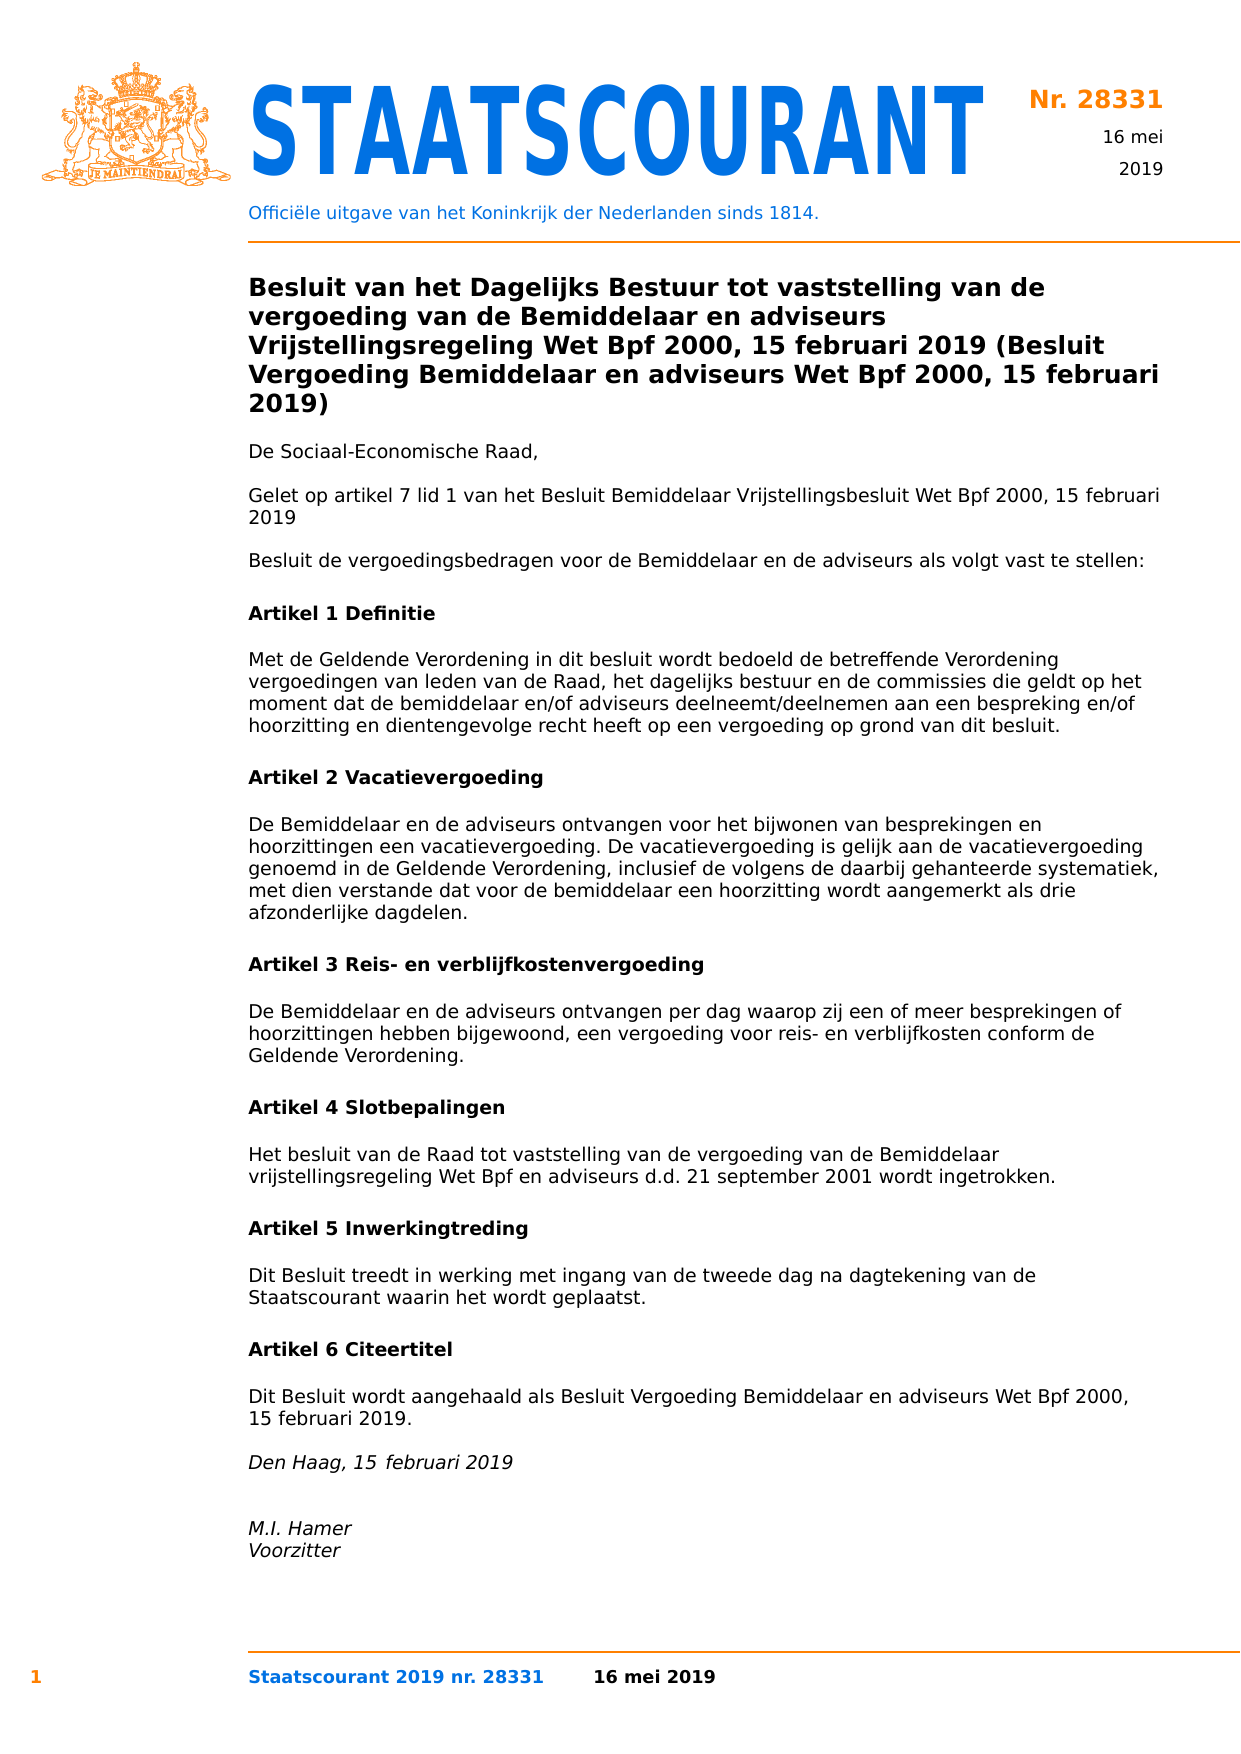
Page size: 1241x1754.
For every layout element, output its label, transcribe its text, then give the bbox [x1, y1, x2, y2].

subtitle Artikel 5 Inwerkingtreding [248, 1218, 1163, 1240]
text Dit Besluit treedt in werking met ingang van de tweede dag na dagtekening van de Staatscourant waarin het wordt geplaatst. [248, 1265, 1163, 1309]
subtitle Besluit van het Dagelijks Bestuur tot vaststelling van de vergoeding van de Bemiddelaar en adviseurs Vrijstellingsregeling Wet Bpf 2000, 15 februari 2019 (Besluit Vergoeding Bemiddelaar en adviseurs Wet Bpf 2000, 15 februari 2019) [248, 273, 1163, 419]
subtitle Artikel 2 Vacatievergoeding [248, 767, 1163, 789]
table_header Nr. 28331 [998, 62, 1240, 121]
subtitle Artikel 3 Reis- en verblijfkostenvergoeding [248, 954, 1163, 976]
subtitle Artikel 6 Citeertitel [248, 1339, 1163, 1361]
text Besluit de vergoedingsbedragen voor de Bemiddelaar en de adviseurs als volgt vast te stellen: [248, 550, 1163, 572]
text Met de Geldende Verordening in dit besluit wordt bedoeld de betreffende Verordening vergoedingen van leden van de Raad, het dagelijks bestuur en de commissies die geldt op het moment dat de bemiddelaar en/of adviseurs deelneemt/deelnemen aan een bespreking en/of hoorzitting en dientengevolge recht heeft op een vergoeding op grond van dit besluit. [248, 649, 1163, 737]
text De Bemiddelaar en de adviseurs ontvangen voor het bijwonen van besprekingen en hoorzittingen een vacatievergoeding. De vacatievergoeding is gelijk aan de vacatievergoeding genoemd in de Geldende Verordening, inclusief de volgens de daarbij gehanteerde systematiek, met dien verstande dat voor de bemiddelaar een hoorzitting wordt aangemerkt als drie afzonderlijke dagdelen. [248, 814, 1163, 924]
text De Bemiddelaar en de adviseurs ontvangen per dag waarop zij een of meer besprekingen of hoorzittingen hebben bijgewoond, een vergoeding voor reis- en verblijfkosten conform de Geldende Verordening. [248, 1001, 1163, 1067]
table_header [25, 62, 248, 241]
table_cell 16 mei [998, 121, 1240, 153]
table_cell 2019 [998, 153, 1240, 203]
subtitle Artikel 4 Slotbepalingen [248, 1097, 1163, 1119]
picture [41, 62, 231, 186]
text Gelet op artikel 7 lid 1 van het Besluit Bemiddelaar Vrijstellingsbesluit Wet Bpf 2000, 15 februari 2019 [248, 484, 1163, 528]
subtitle Artikel 1 Definitie [248, 602, 1163, 624]
text M.I. Hamer Voorzitter [248, 1496, 1163, 1562]
text Het besluit van de Raad tot vaststelling van de vergoeding van de Bemiddelaar vrijstellingsregeling Wet Bpf en adviseurs d.d. 21 september 2001 wordt ingetrokken. [248, 1144, 1163, 1188]
text Den Haag, 15 februari 2019 [248, 1452, 1163, 1474]
text De Sociaal-Economische Raad, [248, 441, 1163, 463]
table_cell Officiële uitgave van het Koninkrijk der Nederlanden sinds 1814. [248, 203, 1240, 241]
table_header STAATSCOURANT [248, 62, 998, 203]
text Dit Besluit wordt aangehaald als Besluit Vergoeding Bemiddelaar en adviseurs Wet Bpf 2000, 15 februari 2019. [248, 1386, 1163, 1430]
